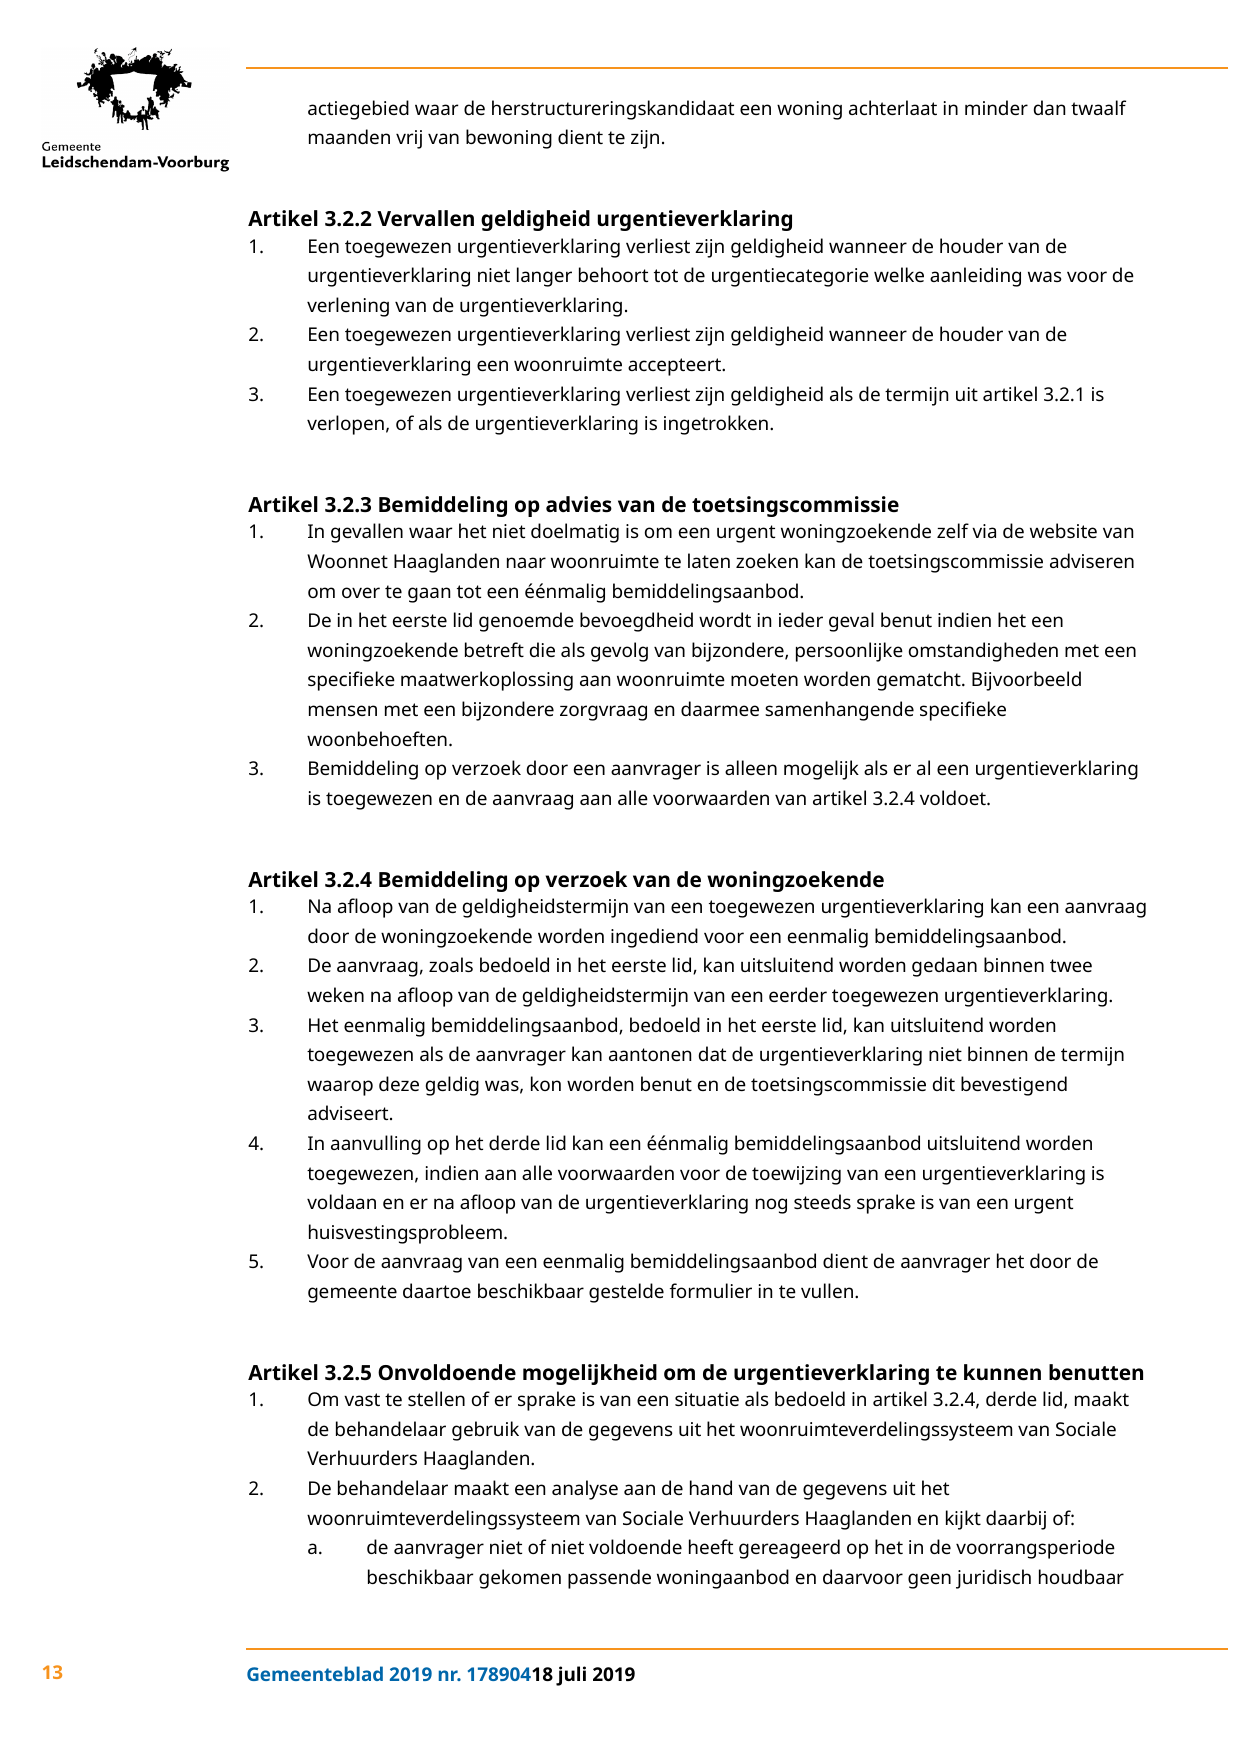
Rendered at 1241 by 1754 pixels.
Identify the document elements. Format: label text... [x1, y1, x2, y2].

list Een toegewezen urgentieverklaring verliest zijn geldigheid wanneer de houder van de urgentieverklaring een woonruimte accepteert. [248, 322, 1152, 377]
list actiegebied waar de herstructureringskandidaat een woning achterlaat in minder dan twaalf maanden vrij van bewoning dient te zijn. [248, 95, 1152, 150]
list Het eenmalig bemiddelingsaanbod, bedoeld in het eerste lid, kan uitsluitend worden toegewezen als de aanvrager kan aantonen dat de urgentieverklaring niet binnen de termijn waarop deze geldig was, kon worden benut en de toetsingscommissie dit bevestigend adviseert. [248, 1012, 1152, 1126]
list In gevallen waar het niet doelmatig is om een urgent woningzoekende zelf via de website van Woonnet Haaglanden naar woonruimte te laten zoeken kan de toetsingscommissie adviseren om over te gaan tot een éénmalig bemiddelingsaanbod. [248, 519, 1152, 604]
list Voor de aanvraag van een eenmalig bemiddelingsaanbod dient de aanvrager het door de gemeente daartoe beschikbaar gestelde formulier in te vullen. [248, 1248, 1152, 1304]
list Om vast te stellen of er sprake is van een situatie als bedoeld in artikel 3.2.4, derde lid, maakt de behandelaar gebruik van de gegevens uit het woonruimteverdelingssysteem van Sociale Verhuurders Haaglanden. [248, 1386, 1152, 1471]
list Na afloop van de geldigheidstermijn van een toegewezen urgentieverklaring kan een aanvraag door de woningzoekende worden ingediend voor een eenmalig bemiddelingsaanbod. [248, 893, 1152, 949]
list De aanvraag, zoals bedoeld in het eerste lid, kan uitsluitend worden gedaan binnen twee weken na afloop van de geldigheidstermijn van een eerder toegewezen urgentieverklaring. [248, 953, 1152, 1008]
text Artikel 3.2.4 Bemiddeling op verzoek van de woningzoekende [248, 865, 1152, 893]
list Bemiddeling op verzoek door een aanvrager is alleen mogelijk als er al een urgentieverklaring is toegewezen en de aanvraag aan alle voorwaarden van artikel 3.2.4 voldoet. [248, 755, 1152, 811]
list Een toegewezen urgentieverklaring verliest zijn geldigheid wanneer de houder van de urgentieverklaring niet langer behoort tot de urgentiecategorie welke aanleiding was voor de verlening van de urgentieverklaring. [248, 233, 1152, 318]
text Artikel 3.2.5 Onvoldoende mogelijkheid om de urgentieverklaring te kunnen benutten [248, 1358, 1152, 1386]
list Een toegewezen urgentieverklaring verliest zijn geldigheid als de termijn uit artikel 3.2.1 is verlopen, of als de urgentieverklaring is ingetrokken. [248, 381, 1152, 436]
list De behandelaar maakt een analyse aan de hand van de gegevens uit het woonruimteverdelingssysteem van Sociale Verhuurders Haaglanden en kijkt daarbij of: [248, 1475, 1152, 1531]
list De in het eerste lid genoemde bevoegdheid wordt in ieder geval benut indien het een woningzoekende betreft die als gevolg van bijzondere, persoonlijke omstandigheden met een specifieke maatwerkoplossing aan woonruimte moeten worden gematcht. Bijvoorbeeld mensen met een bijzondere zorgvraag en daarmee samenhangende specifieke woonbehoeften. [248, 607, 1152, 752]
list In aanvulling op het derde lid kan een éénmalig bemiddelingsaanbod uitsluitend worden toegewezen, indien aan alle voorwaarden voor de toewijzing van een urgentieverklaring is voldaan en er na afloop van de urgentieverklaring nog steeds sprake is van een urgent huisvestingsprobleem. [248, 1130, 1152, 1244]
text Artikel 3.2.2 Vervallen geldigheid urgentieverklaring [248, 204, 1152, 233]
picture [41, 47, 231, 172]
text Artikel 3.2.3 Bemiddeling op advies van de toetsingscommissie [248, 490, 1152, 519]
list de aanvrager niet of niet voldoende heeft gereageerd op het in de voorrangsperiode beschikbaar gekomen passende woningaanbod en daarvoor geen juridisch houdbaar [307, 1534, 1152, 1590]
